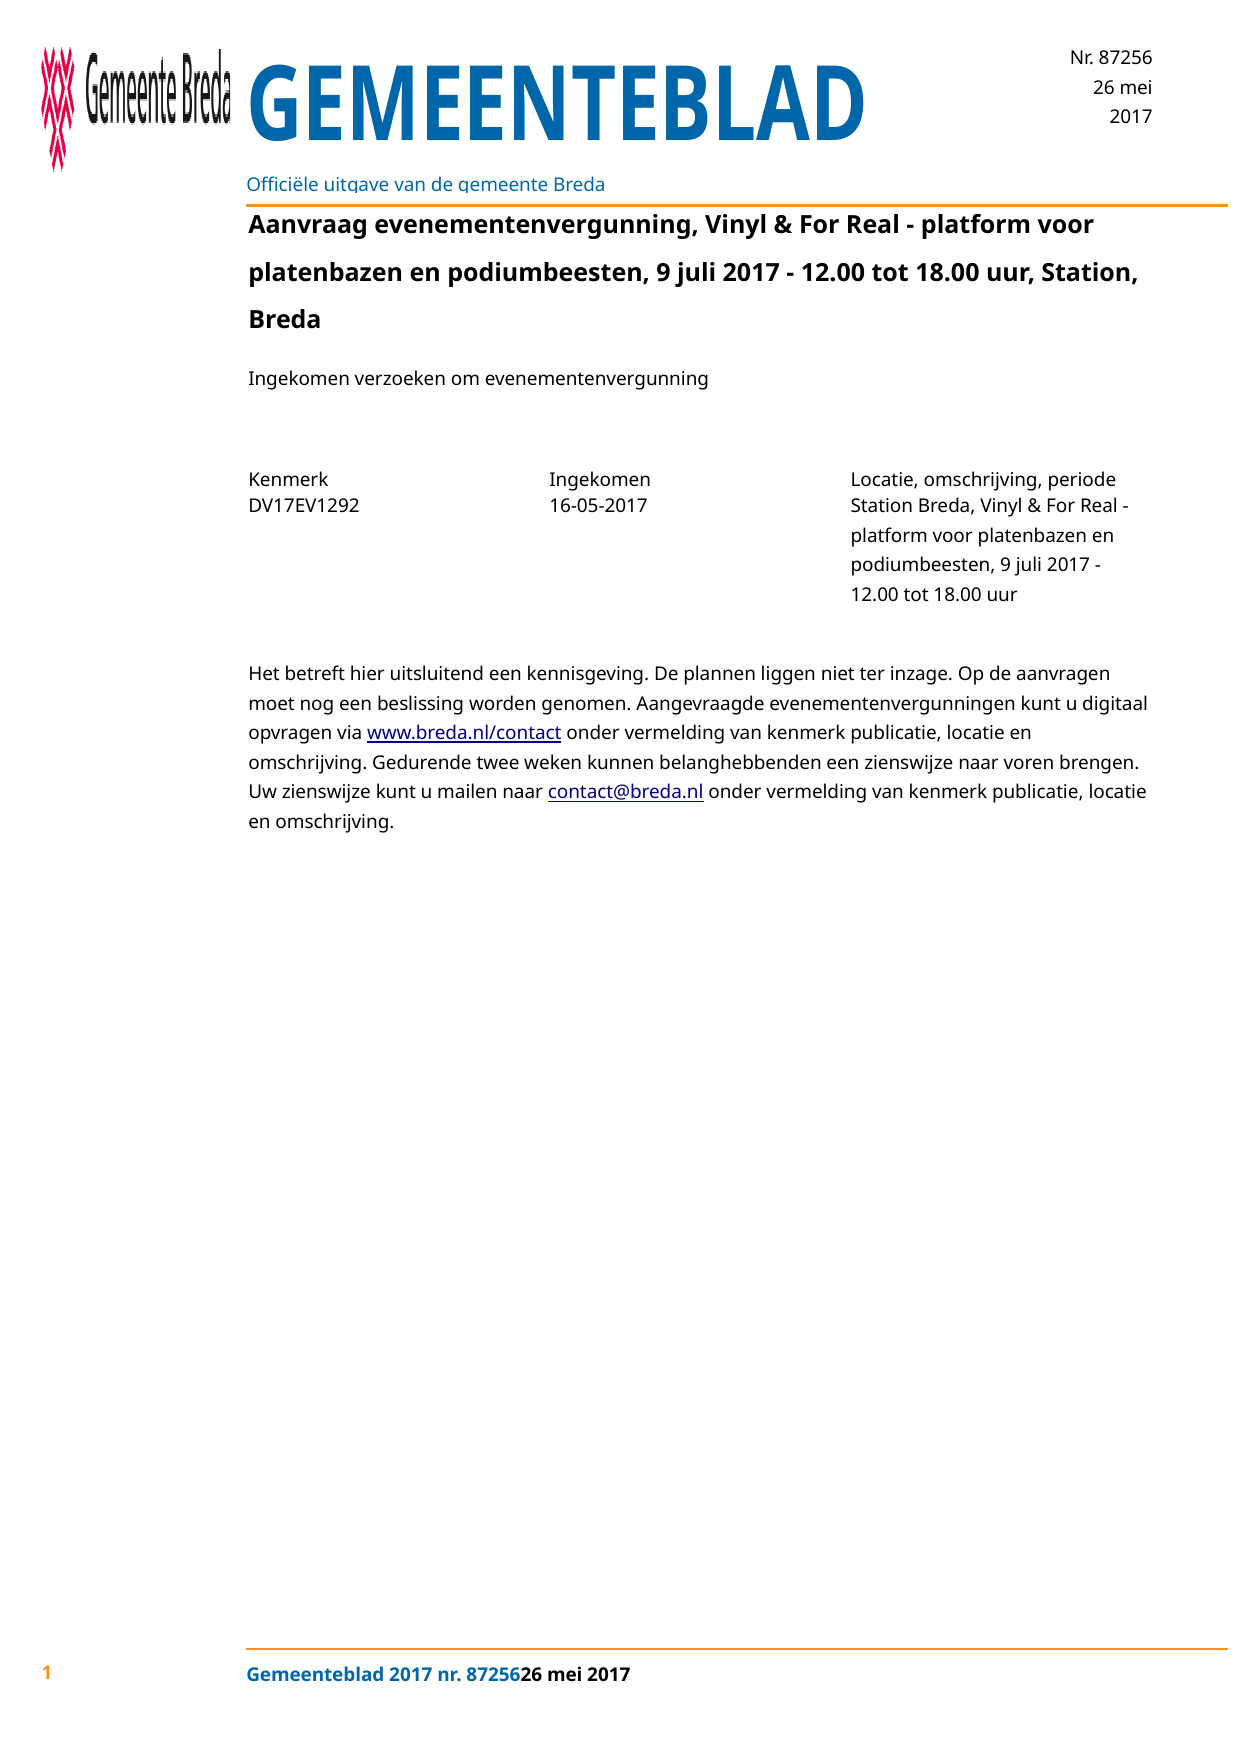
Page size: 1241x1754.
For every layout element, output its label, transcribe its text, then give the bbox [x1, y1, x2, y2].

text Aanvraag evenementenvergunning, Vinyl & For Real - platform voor platenbazen en podiumbeesten, 9 juli 2017 - 12.00 tot 18.00 uur, Station, Breda [248, 207, 1152, 336]
picture [41, 47, 231, 172]
text Het betreft hier uitsluitend een kennisgeving. De plannen liggen niet ter inzage. Op de aanvragen moet nog een beslissing worden genomen. Aangevraagde evenementenvergunningen kunt u digitaal opvragen via www.breda.nl/contact onder vermelding van kenmerk publicatie, locatie en omschrijving. Gedurende twee weken kunnen belanghebbenden een zienswijze naar voren brengen. Uw zienswijze kunt u mailen naar contact@breda.nl onder vermelding van kenmerk publicatie, locatie en omschrijving. [248, 660, 1152, 834]
table_header Locatie, omschrijving, periode [850, 466, 1152, 492]
table_header Ingekomen [549, 466, 850, 492]
text Ingekomen verzoeken om evenementenvergunning [248, 366, 1152, 391]
table_header Kenmerk [248, 466, 549, 492]
table_cell Station Breda, Vinyl & For Real - platform voor platenbazen en podiumbeesten, 9 juli 2017 - 12.00 tot 18.00 uur [850, 492, 1152, 607]
table_cell DV17EV1292 [248, 492, 549, 607]
table_cell 16-05-2017 [549, 492, 850, 607]
